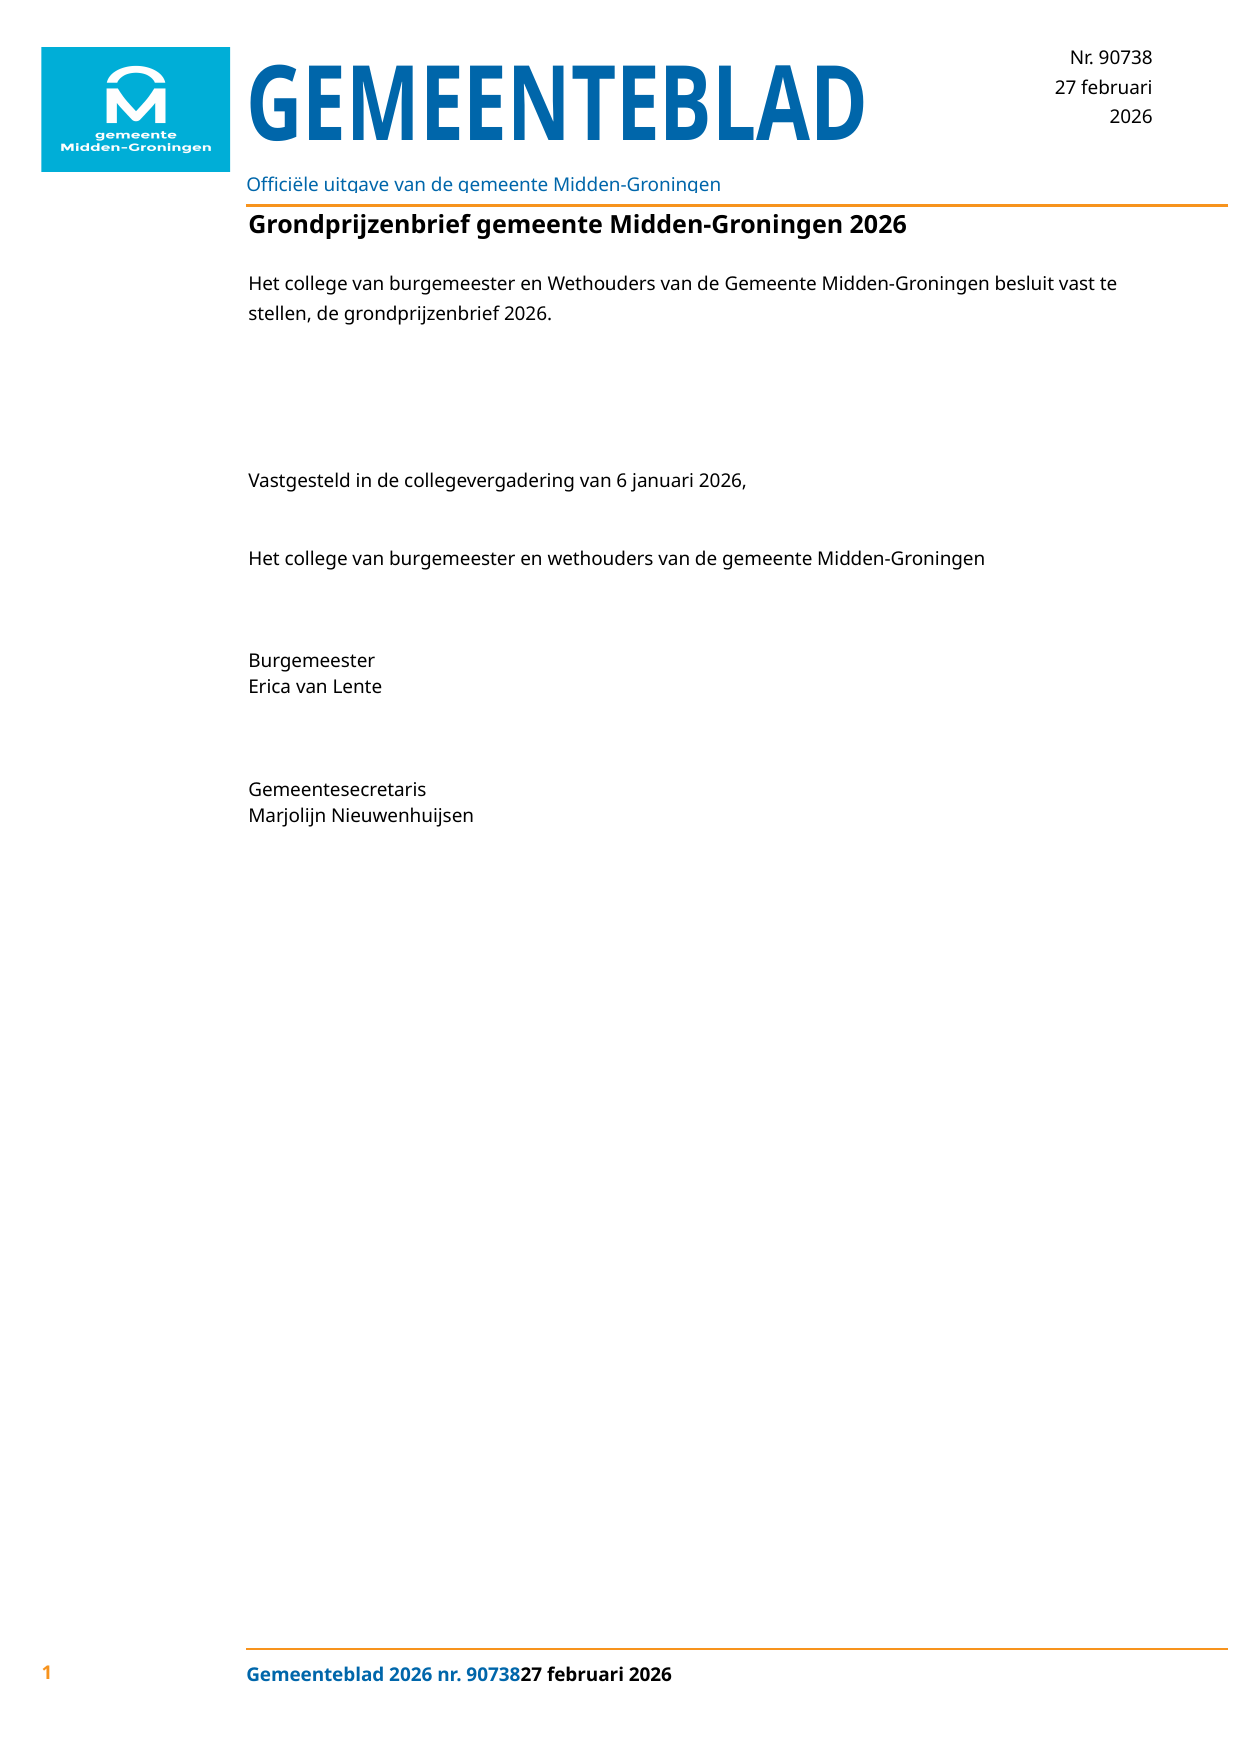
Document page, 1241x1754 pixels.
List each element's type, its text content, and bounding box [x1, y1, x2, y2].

text Marjolijn Nieuwenhuijsen [248, 802, 1152, 828]
text Burgemeester [248, 648, 1152, 673]
text Het college van burgemeester en wethouders van de gemeente Midden-Groningen [248, 545, 1152, 570]
text Erica van Lente [248, 673, 1152, 699]
picture [107, 89, 165, 122]
picture [108, 66, 164, 82]
text Gemeentesecretaris [248, 776, 1152, 802]
text Grondprijzenbrief gemeente Midden-Groningen 2026 [248, 207, 1152, 241]
text Het college van burgemeester en Wethouders van de Gemeente Midden-Groningen besluit vast te stellen, de grondprijzenbrief 2026. [248, 270, 1152, 326]
text Vastgesteld in de collegevergadering van 6 januari 2026, [248, 467, 1152, 493]
picture [184, 146, 190, 153]
